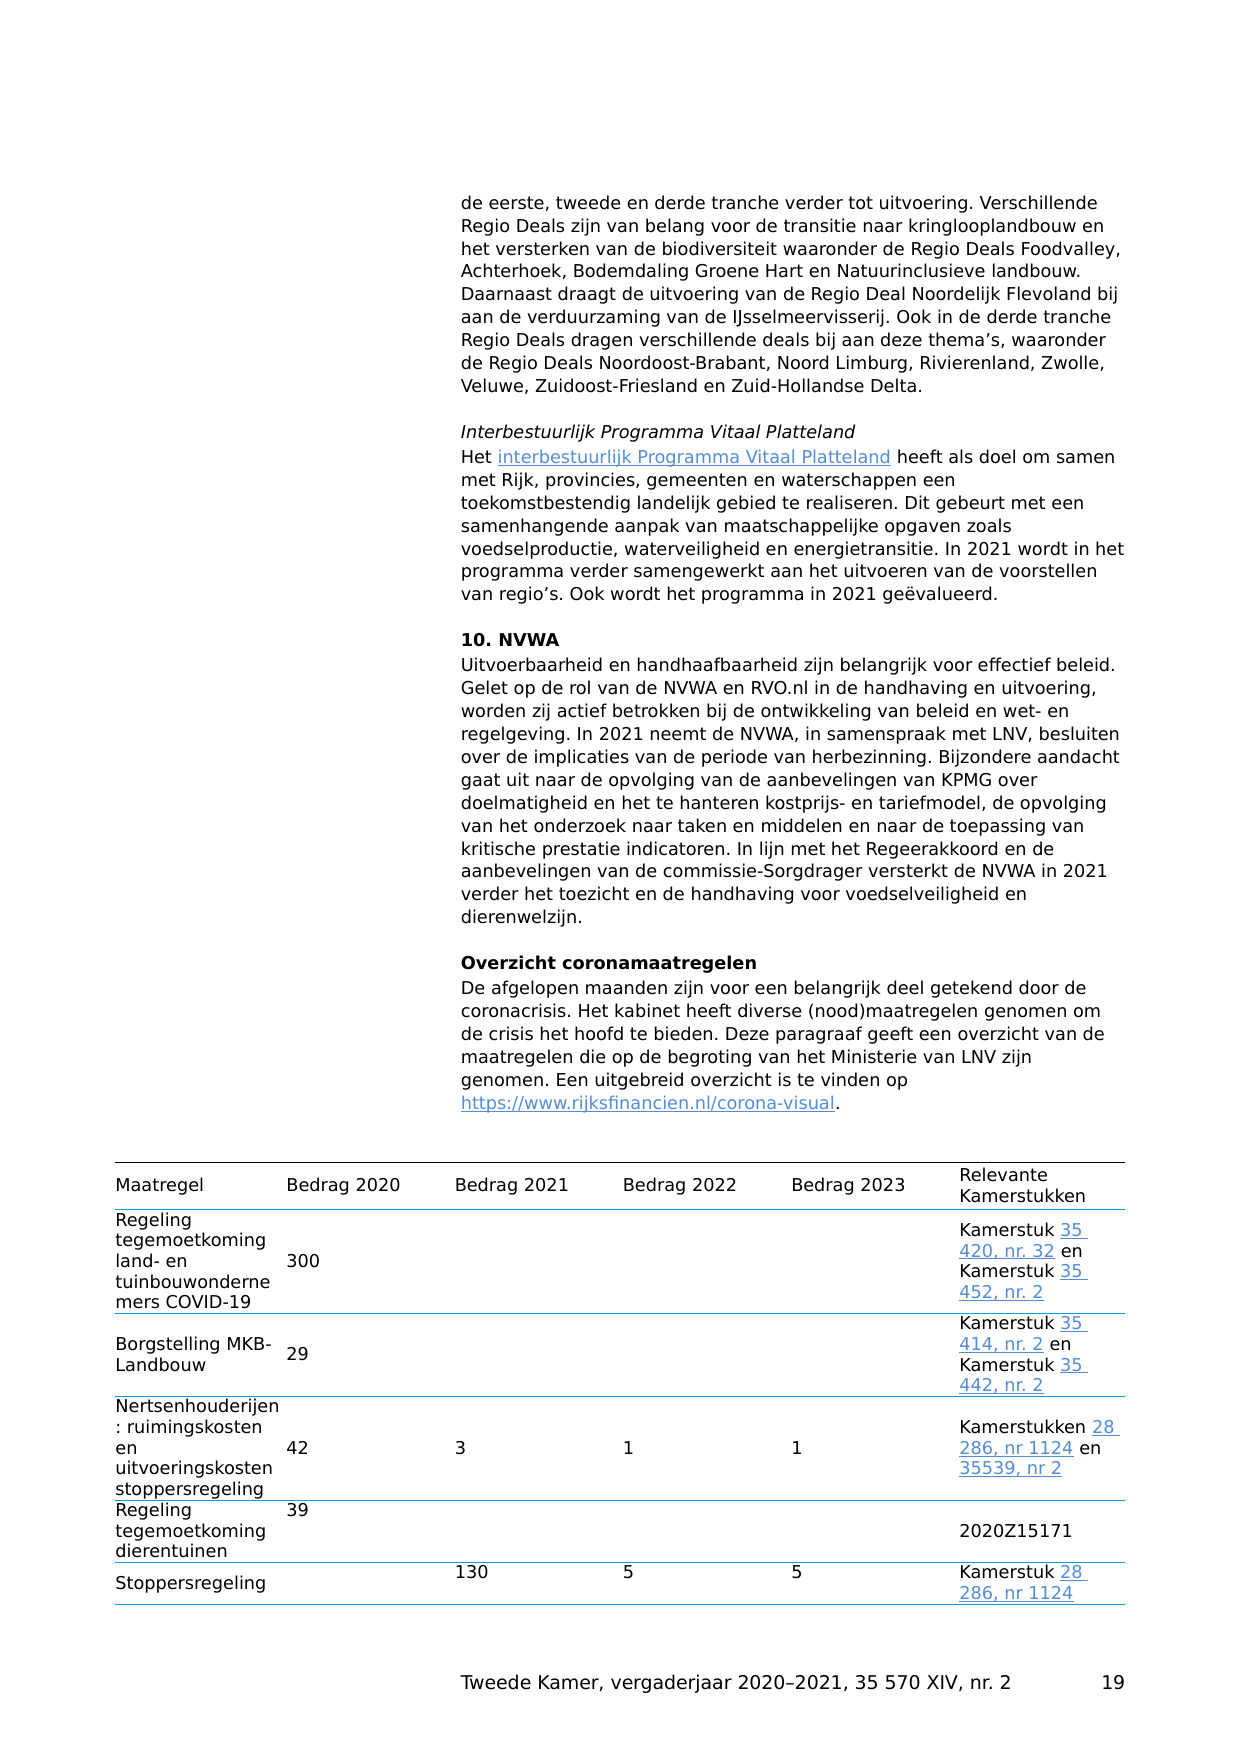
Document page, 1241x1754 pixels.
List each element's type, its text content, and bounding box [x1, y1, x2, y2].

table_cell [620, 1210, 788, 1313]
table_cell [452, 1501, 620, 1562]
table_cell 39 [283, 1501, 452, 1562]
table_header Overzicht Coronamaatregelen op begroting LNV (bedragen x € mln.) [115, 1137, 1125, 1162]
table_cell 130 [452, 1563, 620, 1604]
table_cell Regeling tegemoetkoming land- en tuinbouwondernemers COVID-19 [115, 1210, 283, 1313]
table_cell [283, 1563, 452, 1604]
table_cell Maatregel [115, 1163, 283, 1209]
table_cell 1 [620, 1397, 788, 1499]
table_cell Bedrag 2022 [620, 1163, 788, 1209]
table_cell [788, 1501, 956, 1562]
table_cell Nertsenhouderijen: ruimingskosten en uitvoeringskosten stoppersregeling [115, 1397, 283, 1499]
table_cell Kamerstuk 35 420, nr. 32 en Kamerstuk 35 452, nr. 2 [956, 1210, 1125, 1313]
table_cell Kamerstukken 28 286, nr 1124 en 35539, nr 2 [956, 1397, 1125, 1499]
table_cell [452, 1314, 620, 1396]
table_cell Bedrag 2021 [452, 1163, 620, 1209]
text Interbestuurlijk Programma Vitaal Platteland [461, 420, 1125, 443]
table_cell 5 [620, 1563, 788, 1604]
table_cell Borgstelling MKB-Landbouw [115, 1314, 283, 1396]
table_cell Stoppersregeling [115, 1563, 283, 1604]
table_cell [788, 1314, 956, 1396]
table_cell [452, 1210, 620, 1313]
table_cell 5 [788, 1563, 956, 1604]
table_cell 1 [788, 1397, 956, 1499]
table_cell 2020Z15171 [956, 1501, 1125, 1562]
table_cell Relevante Kamerstukken [956, 1163, 1125, 1209]
text Het interbestuurlijk Programma Vitaal Platteland heeft als doel om samen met Rijk, provincies, gemeenten en waterschappen een toekomstbestendig landelijk gebied te realiseren. Dit gebeurt met een samenhangende aanpak van maatschappelijke opgaven zoals voedselproductie, waterveiligheid en energietransitie. In 2021 wordt in het programma verder samengewerkt aan het uitvoeren van de voorstellen van regio’s. Ook wordt het programma in 2021 geëvalueerd. [461, 445, 1125, 605]
text Uitvoerbaarheid en handhaafbaarheid zijn belangrijk voor effectief beleid. Gelet op de rol van de NVWA en RVO.nl in de handhaving en uitvoering, worden zij actief betrokken bij de ontwikkeling van beleid en wet- en regelgeving. In 2021 neemt de NVWA, in samenspraak met LNV, besluiten over de implicaties van de periode van herbezinning. Bijzondere aandacht gaat uit naar de opvolging van de aanbevelingen van KPMG over doelmatigheid en het te hanteren kostprijs- en tariefmodel, de opvolging van het onderzoek naar taken en middelen en naar de toepassing van kritische prestatie indicatoren. In lijn met het Regeerakkoord en de aanbevelingen van de commissie-Sorgdrager versterkt de NVWA in 2021 verder het toezicht en de handhaving voor voedselveiligheid en dierenwelzijn. [461, 653, 1125, 928]
table_cell 42 [283, 1397, 452, 1499]
table_cell [788, 1210, 956, 1313]
table_cell [620, 1314, 788, 1396]
table_cell Regeling tegemoetkoming dierentuinen [115, 1501, 283, 1562]
table_cell 3 [452, 1397, 620, 1499]
text Overzicht coronamaatregelen [461, 951, 1125, 974]
table_cell Kamerstuk 35 414, nr. 2 en Kamerstuk 35 442, nr. 2 [956, 1314, 1125, 1396]
text de eerste, tweede en derde tranche verder tot uitvoering. Verschillende Regio Deals zijn van belang voor de transitie naar kringlooplandbouw en het versterken van de biodiversiteit waaronder de Regio Deals Foodvalley, Achterhoek, Bodemdaling Groene Hart en Natuurinclusieve landbouw. Daarnaast draagt de uitvoering van de Regio Deal Noordelijk Flevoland bij aan de verduurzaming van de IJsselmeervisserij. Ook in de derde tranche Regio Deals dragen verschillende deals bij aan deze thema’s, waaronder de Regio Deals Noordoost-Brabant, Noord Limburg, Rivierenland, Zwolle, Veluwe, Zuidoost-Friesland en Zuid-Hollandse Delta. [461, 191, 1125, 397]
text De afgelopen maanden zijn voor een belangrijk deel getekend door de coronacrisis. Het kabinet heeft diverse (nood)maatregelen genomen om de crisis het hoofd te bieden. Deze paragraaf geeft een overzicht van de maatregelen die op de begroting van het Ministerie van LNV zijn genomen. Een uitgebreid overzicht is te vinden op https://www.rijksfinancien.nl/corona-visual. [461, 976, 1125, 1114]
table_cell 29 [283, 1314, 452, 1396]
table_cell Bedrag 2023 [788, 1163, 956, 1209]
text 10. NVWA [461, 628, 1125, 651]
table_cell [620, 1501, 788, 1562]
table_cell 300 [283, 1210, 452, 1313]
table_cell Bedrag 2020 [283, 1163, 452, 1209]
table_cell Kamerstuk 28 286, nr 1124 [956, 1563, 1125, 1604]
